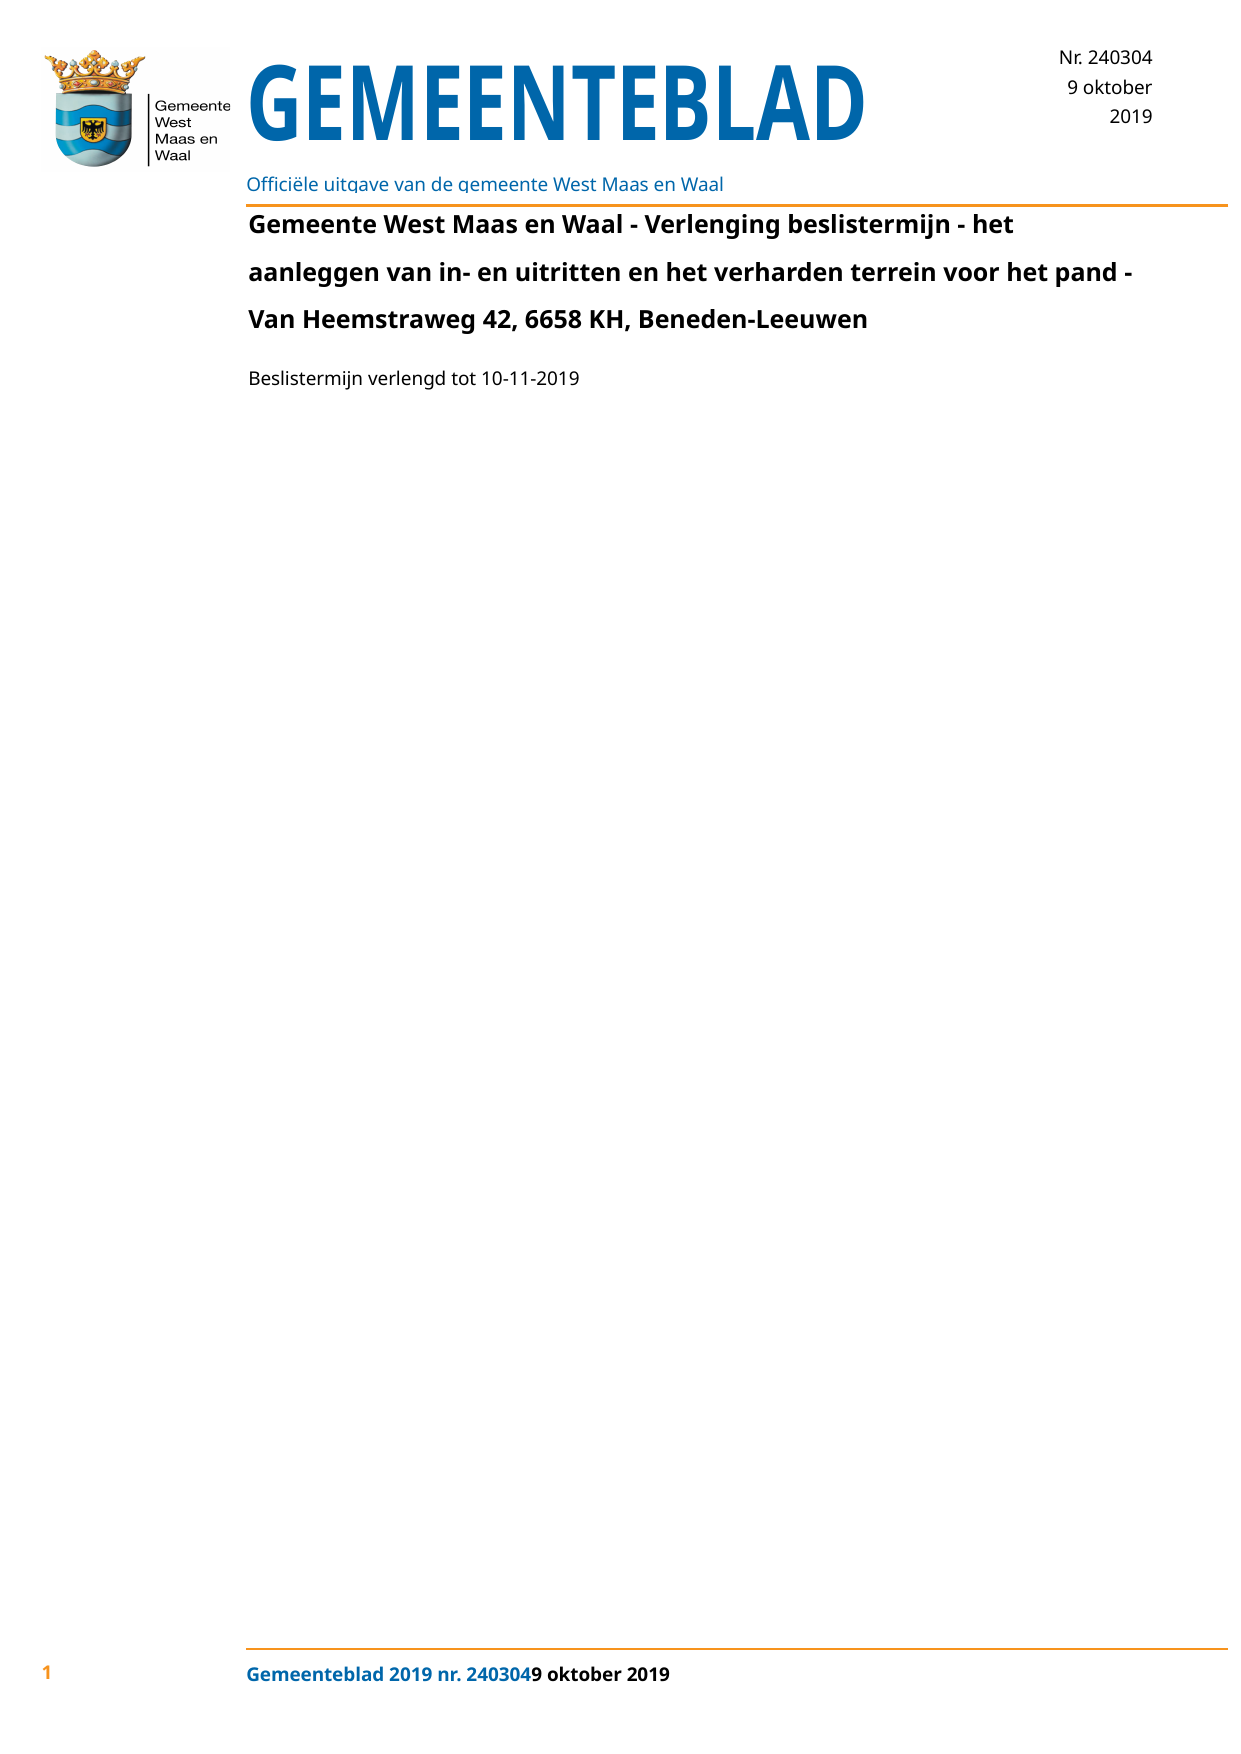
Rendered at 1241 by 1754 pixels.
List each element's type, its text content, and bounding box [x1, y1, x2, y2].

text Beslistermijn verlengd tot 10-11-2019 [248, 366, 1152, 391]
picture [41, 47, 231, 172]
text Gemeente West Maas en Waal - Verlenging beslistermijn - het aanleggen van in- en uitritten en het verharden terrein voor het pand - Van Heemstraweg 42, 6658 KH, Beneden-Leeuwen [248, 207, 1152, 336]
